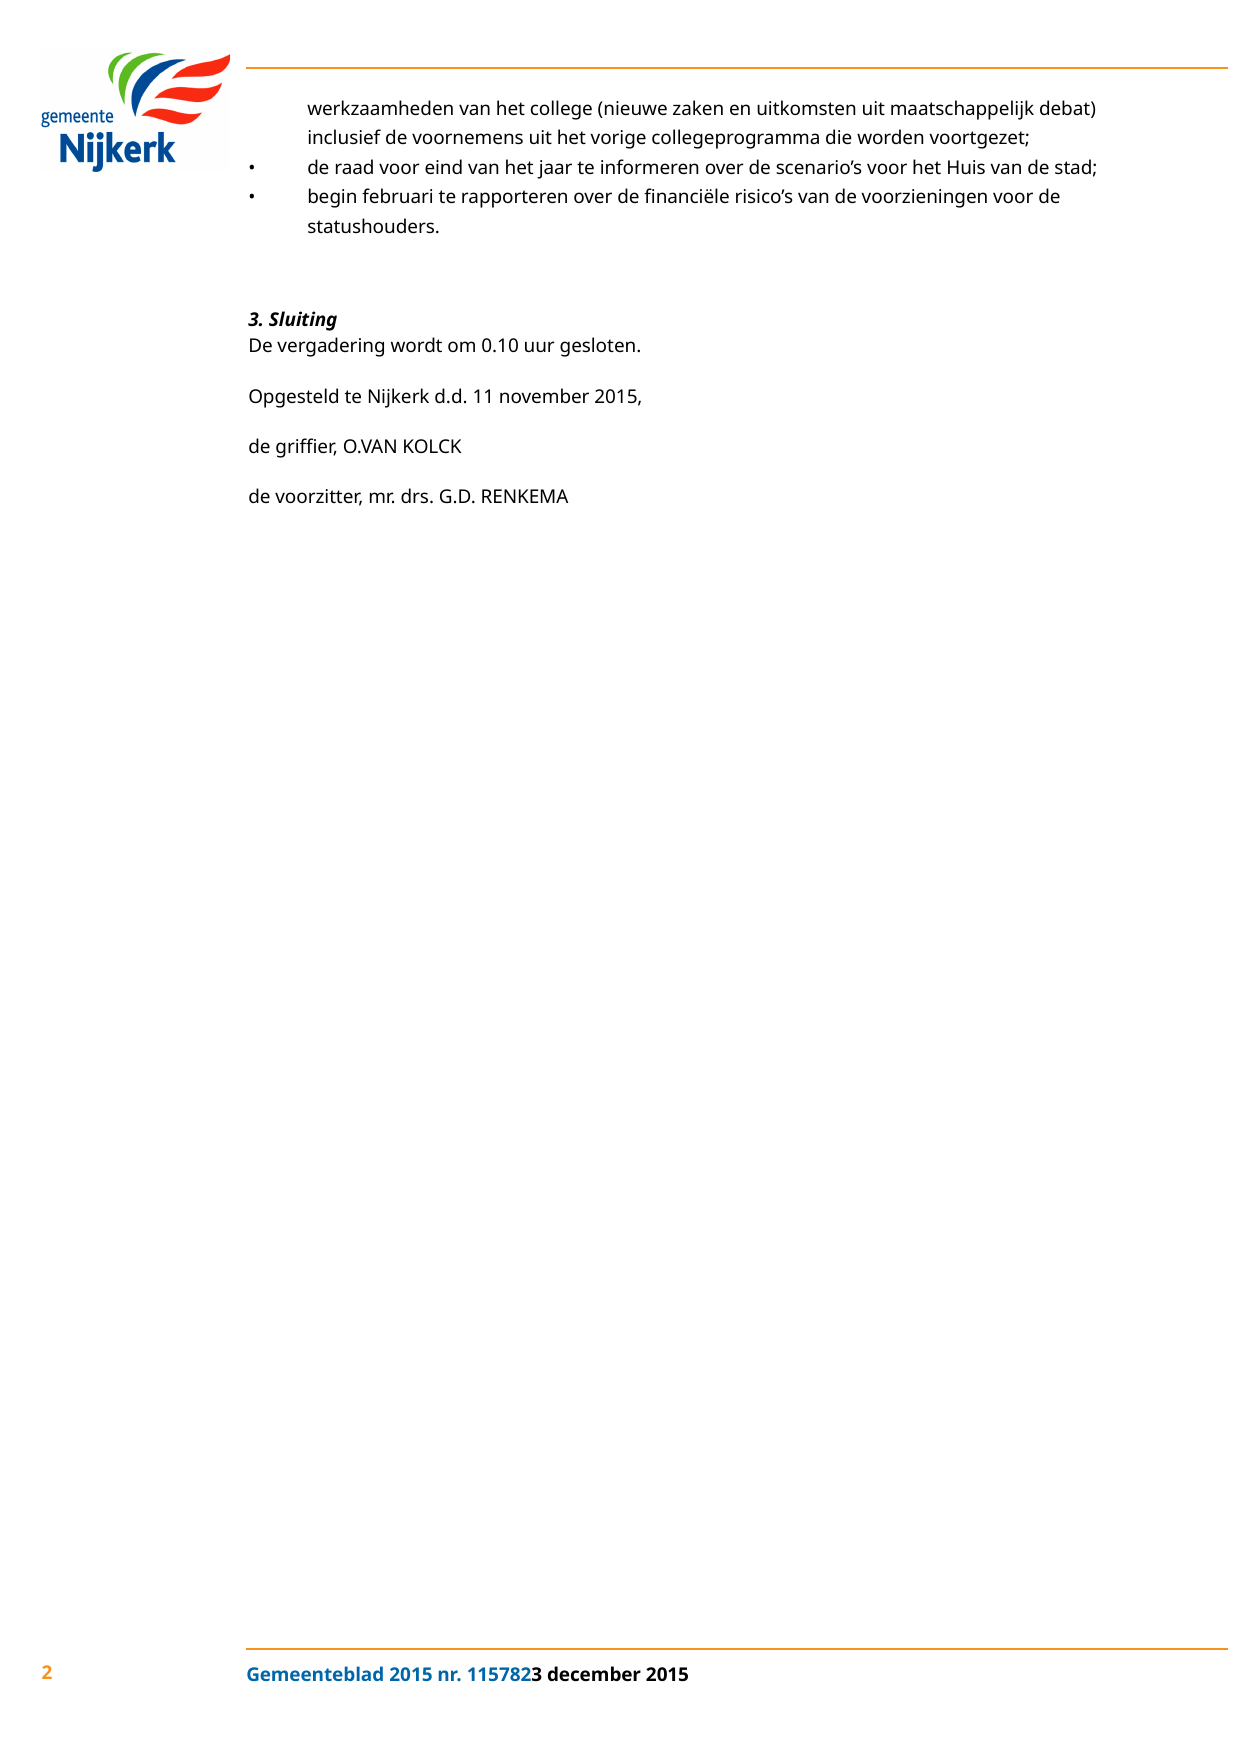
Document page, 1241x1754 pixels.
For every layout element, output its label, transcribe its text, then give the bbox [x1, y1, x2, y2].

text Opgesteld te Nijkerk d.d. 11 november 2015, [248, 383, 1152, 408]
text De vergadering wordt om 0.10 uur gesloten. [248, 332, 1152, 358]
text 3. Sluiting [248, 307, 1152, 332]
list de raad voor eind van het jaar te informeren over de scenario’s voor het Huis van de stad; [248, 154, 1152, 180]
text de voorzitter, mr. drs. G.D. RENKEMA [248, 484, 1152, 509]
text de griffier, O.VAN KOLCK [248, 433, 1152, 459]
picture [41, 47, 231, 172]
list werkzaamheden van het college (nieuwe zaken en uitkomsten uit maatschappelijk debat) inclusief de voornemens uit het vorige collegeprogramma die worden voortgezet; [248, 95, 1152, 150]
list begin februari te rapporteren over de financiële risico’s van de voorzieningen voor de statushouders. [248, 183, 1152, 239]
